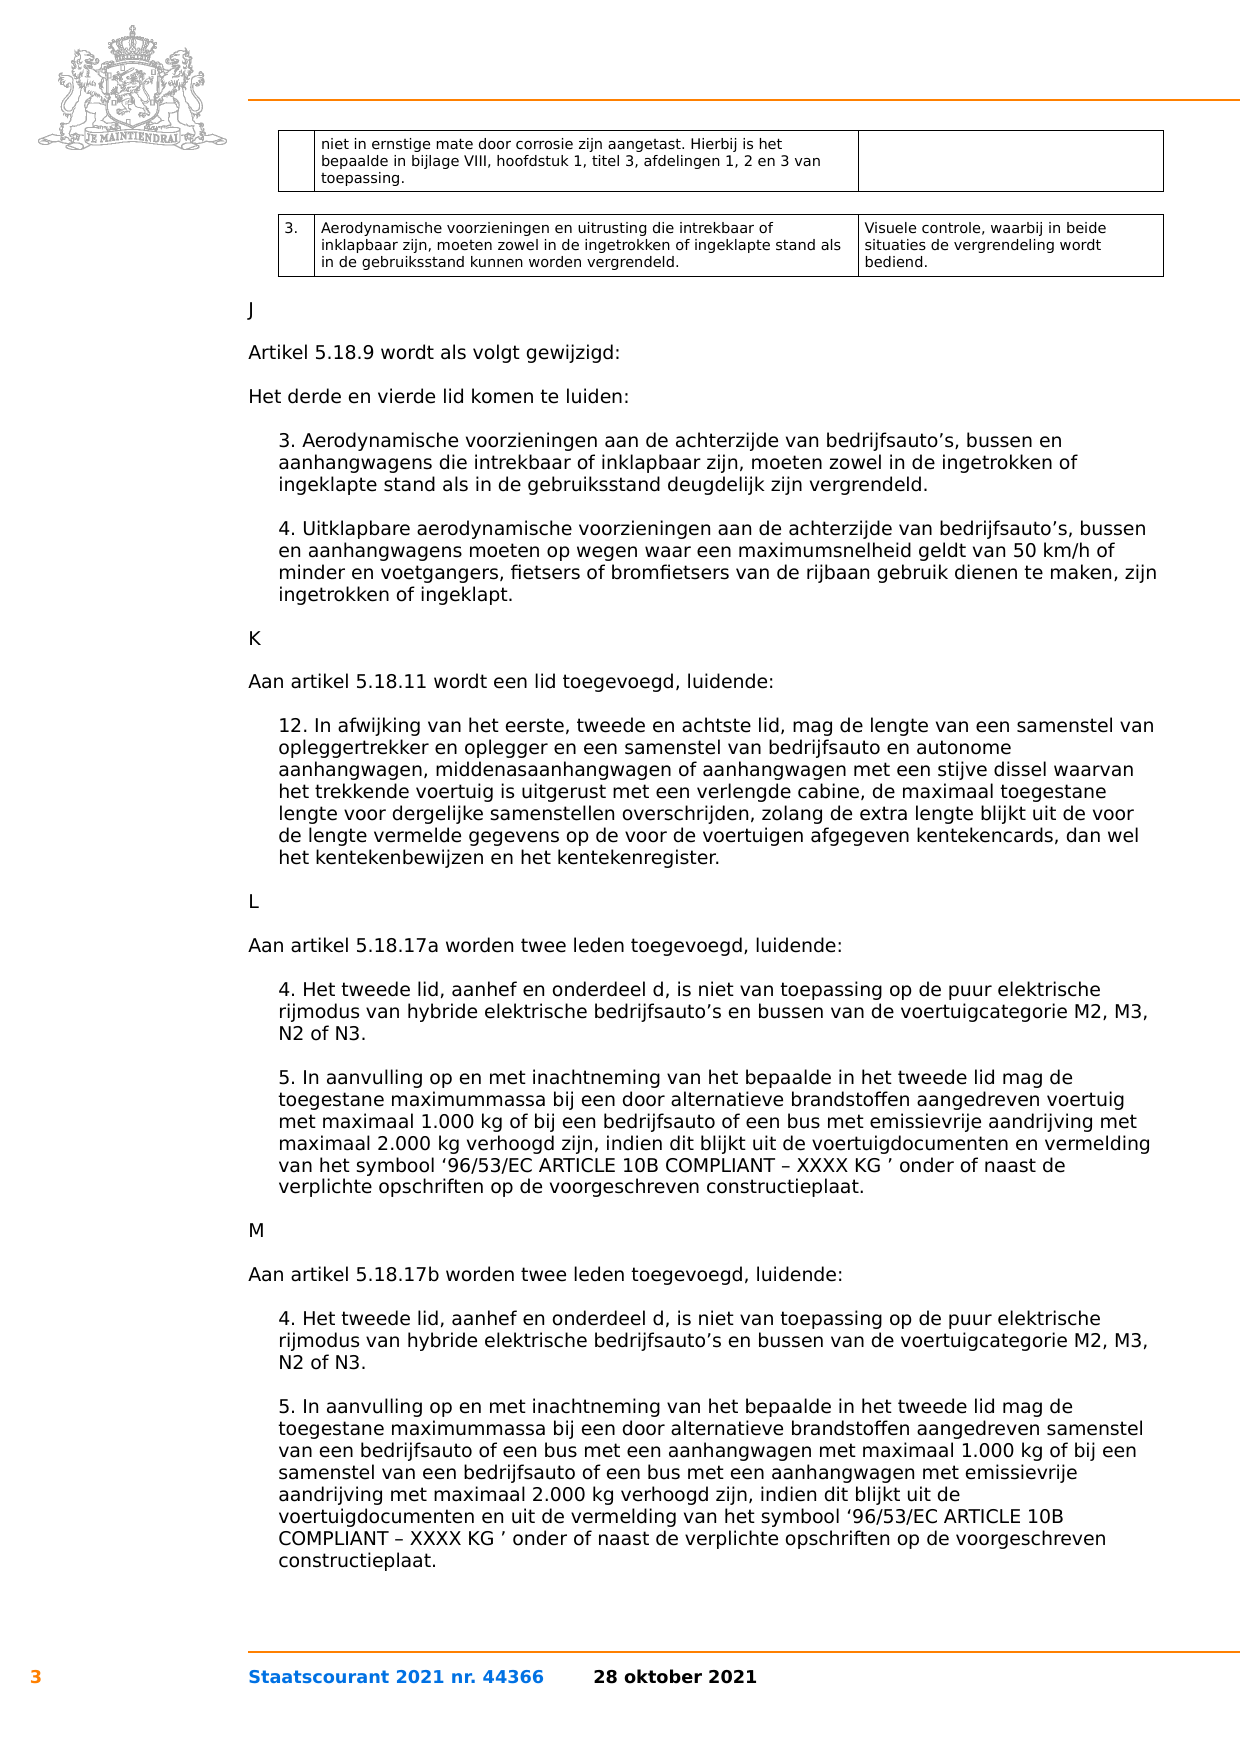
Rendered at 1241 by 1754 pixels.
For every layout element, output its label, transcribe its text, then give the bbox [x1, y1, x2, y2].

text Aan artikel 5.18.11 wordt een lid toegevoegd, luidende: [248, 671, 1163, 693]
text 4. Het tweede lid, aanhef en onderdeel d, is niet van toepassing op de puur elektrische rijmodus van hybride elektrische bedrijfsauto’s en bussen van de voertuigcategorie M2, M3, N2 of N3. [278, 1308, 1163, 1374]
table_header Aerodynamische voorzieningen en uitrusting die intrekbaar of inklapbaar zijn, moeten zowel in de ingetrokken of ingeklapte stand als in de gebruiksstand kunnen worden vergrendeld. [315, 215, 858, 276]
text 5. In aanvulling op en met inachtneming van het bepaalde in het tweede lid mag de toegestane maximummassa bij een door alternatieve brandstoffen aangedreven voertuig met maximaal 1.000 kg of bij een bedrijfsauto of een bus met emissievrije aandrijving met maximaal 2.000 kg verhoogd zijn, indien dit blijkt uit de voertuigdocumenten en vermelding van het symbool ‘96/53/EC ARTICLE 10B COMPLIANT – XXXX KG ’ onder of naast de verplichte opschriften op de voorgeschreven constructieplaat. [278, 1067, 1163, 1198]
text J [248, 298, 1163, 320]
picture [38, 25, 227, 150]
text Aan artikel 5.18.17b worden twee leden toegevoegd, luidende: [248, 1264, 1163, 1286]
text Artikel 5.18.9 wordt als volgt gewijzigd: [248, 342, 1163, 364]
text 12. In afwijking van het eerste, tweede en achtste lid, mag de lengte van een samenstel van opleggertrekker en oplegger en een samenstel van bedrijfsauto en autonome aanhangwagen, middenasaanhangwagen of aanhangwagen met een stijve dissel waarvan het trekkende voertuig is uitgerust met een verlengde cabine, de maximaal toegestane lengte voor dergelijke samenstellen overschrijden, zolang de extra lengte blijkt uit de voor de lengte vermelde gegevens op de voor de voertuigen afgegeven kentekencards, dan wel het kentekenbewijzen en het kentekenregister. [278, 715, 1163, 869]
text K [248, 628, 1163, 649]
text 4. Het tweede lid, aanhef en onderdeel d, is niet van toepassing op de puur elektrische rijmodus van hybride elektrische bedrijfsauto’s en bussen van de voertuigcategorie M2, M3, N2 of N3. [278, 979, 1163, 1045]
table_header Visuele controle, waarbij in beide situaties de vergrendeling wordt bediend. [859, 215, 1163, 276]
text 5. In aanvulling op en met inachtneming van het bepaalde in het tweede lid mag de toegestane maximummassa bij een door alternatieve brandstoffen aangedreven samenstel van een bedrijfsauto of een bus met een aanhangwagen met maximaal 1.000 kg of bij een samenstel van een bedrijfsauto of een bus met een aanhangwagen met emissievrije aandrijving met maximaal 2.000 kg verhoogd zijn, indien dit blijkt uit de voertuigdocumenten en uit de vermelding van het symbool ‘96/53/EC ARTICLE 10B COMPLIANT – XXXX KG ’ onder of naast de verplichte opschriften op de voorgeschreven constructieplaat. [278, 1396, 1163, 1572]
text Het derde en vierde lid komen te luiden: [248, 386, 1163, 408]
text L [248, 891, 1163, 913]
table_header [279, 131, 314, 191]
table_header 3. [279, 215, 314, 276]
text 4. Uitklapbare aerodynamische voorzieningen aan de achterzijde van bedrijfsauto’s, bussen en aanhangwagens moeten op wegen waar een maximumsnelheid geldt van 50 km/h of minder en voetgangers, fietsers of bromfietsers van de rijbaan gebruik dienen te maken, zijn ingetrokken of ingeklapt. [278, 518, 1163, 606]
text 3. Aerodynamische voorzieningen aan de achterzijde van bedrijfsauto’s, bussen en aanhangwagens die intrekbaar of inklapbaar zijn, moeten zowel in de ingetrokken of ingeklapte stand als in de gebruiksstand deugdelijk zijn vergrendeld. [278, 430, 1163, 496]
text Aan artikel 5.18.17a worden twee leden toegevoegd, luidende: [248, 935, 1163, 957]
table_header niet in ernstige mate door corrosie zijn aangetast. Hierbij is het bepaalde in bijlage VIII, hoofdstuk 1, titel 3, afdelingen 1, 2 en 3 van toepassing. [315, 131, 858, 191]
table_header [859, 131, 1163, 191]
text M [248, 1220, 1163, 1242]
